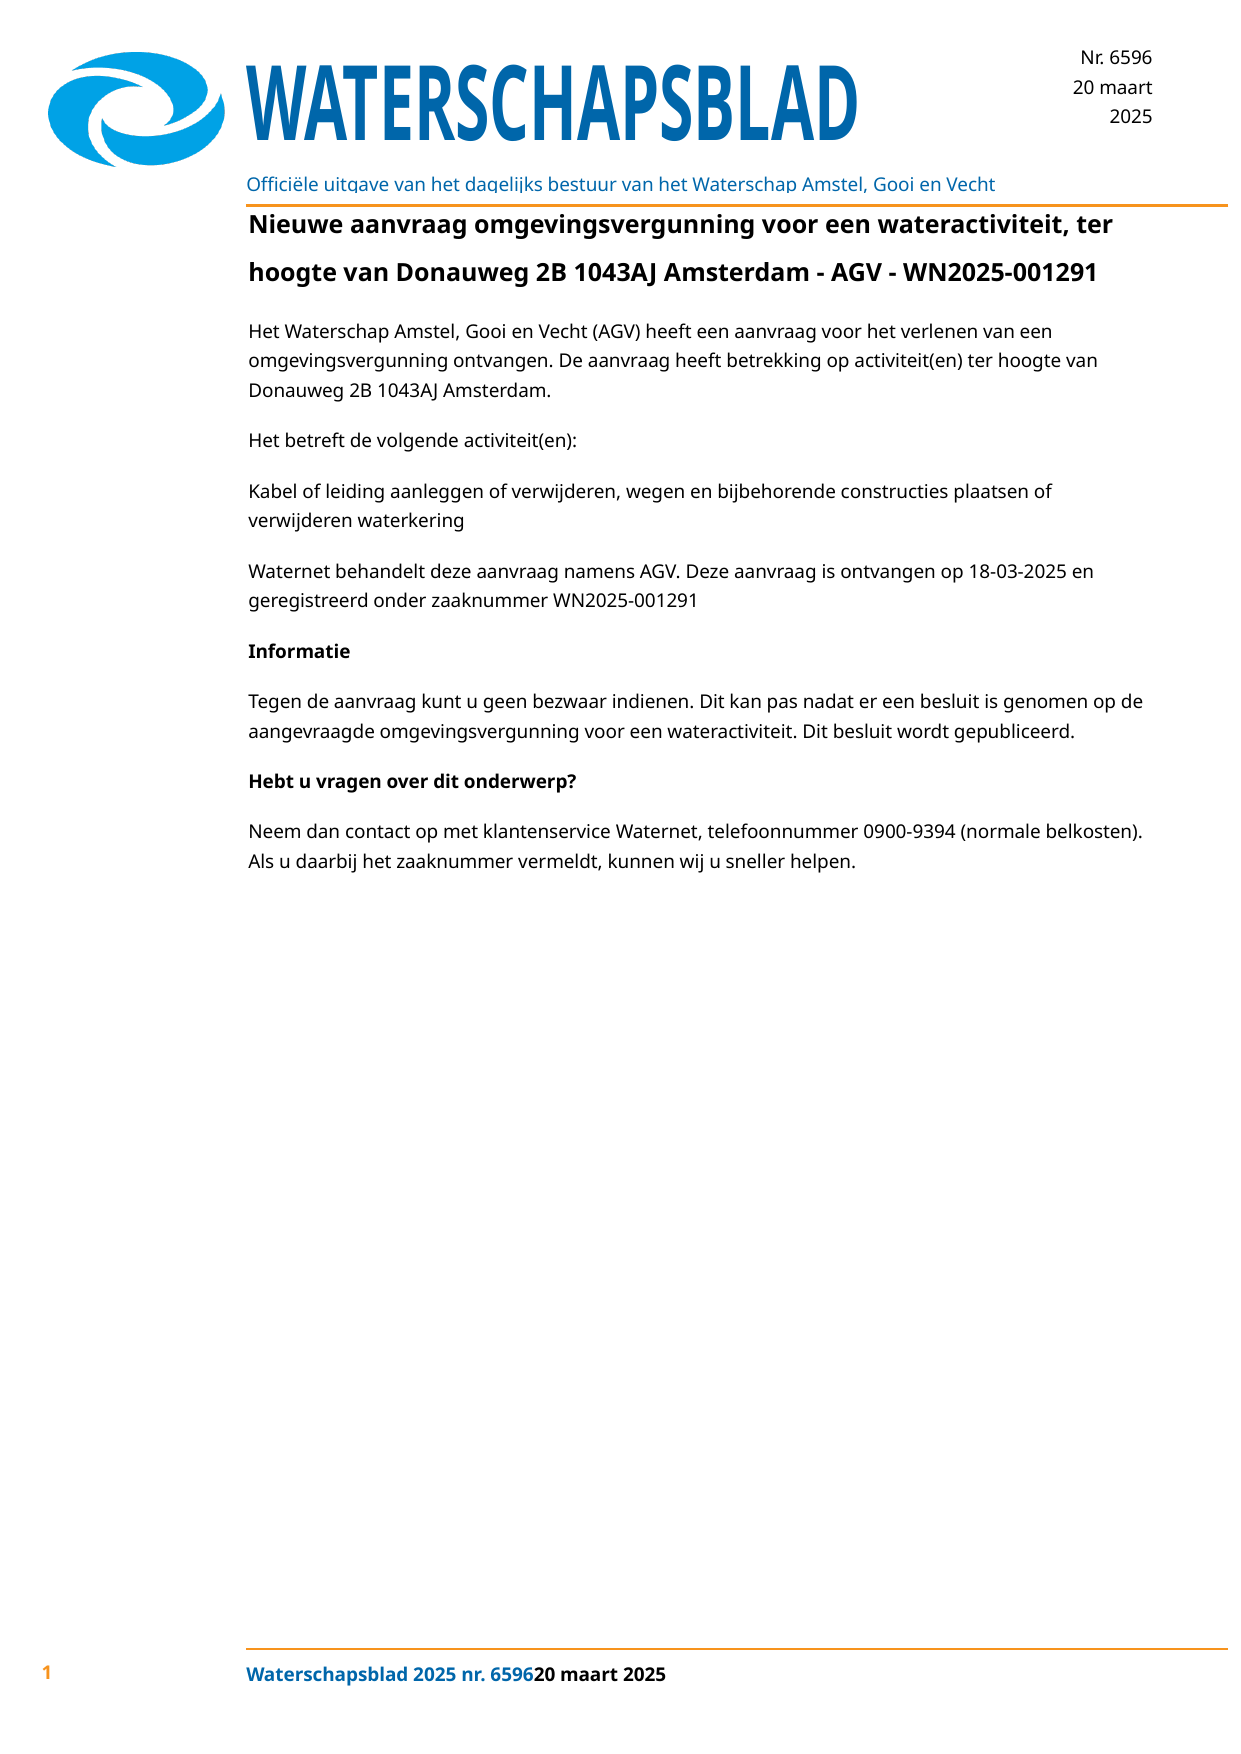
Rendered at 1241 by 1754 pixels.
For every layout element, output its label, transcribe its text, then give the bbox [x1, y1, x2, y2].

picture [41, 47, 231, 172]
text Waternet behandelt deze aanvraag namens AGV. Deze aanvraag is ontvangen op 18-03-2025 en geregistreerd onder zaaknummer WN2025-001291 [248, 558, 1152, 613]
text Tegen de aanvraag kunt u geen bezwaar indienen. Dit kan pas nadat er een besluit is genomen op de aangevraagde omgevingsvergunning voor een wateractiviteit. Dit besluit wordt gepubliceerd. [248, 688, 1152, 744]
text Nieuwe aanvraag omgevingsvergunning voor een wateractiviteit, ter hoogte van Donauweg 2B 1043AJ Amsterdam - AGV - WN2025-001291 [248, 207, 1152, 288]
text Informatie [248, 638, 1152, 664]
text Het Waterschap Amstel, Gooi en Vecht (AGV) heeft een aanvraag voor het verlenen van een omgevingsvergunning ontvangen. De aanvraag heeft betrekking op activiteit(en) ter hoogte van Donauweg 2B 1043AJ Amsterdam. [248, 318, 1152, 403]
text Het betreft de volgende activiteit(en): [248, 427, 1152, 453]
text Neem dan contact op met klantenservice Waternet, telefoonnummer 0900-9394 (normale belkosten). Als u daarbij het zaaknummer vermeldt, kunnen wij u sneller helpen. [248, 819, 1152, 874]
text Kabel of leiding aanleggen of verwijderen, wegen en bijbehorende constructies plaatsen of verwijderen waterkering [248, 478, 1152, 533]
text Hebt u vragen over dit onderwerp? [248, 768, 1152, 794]
